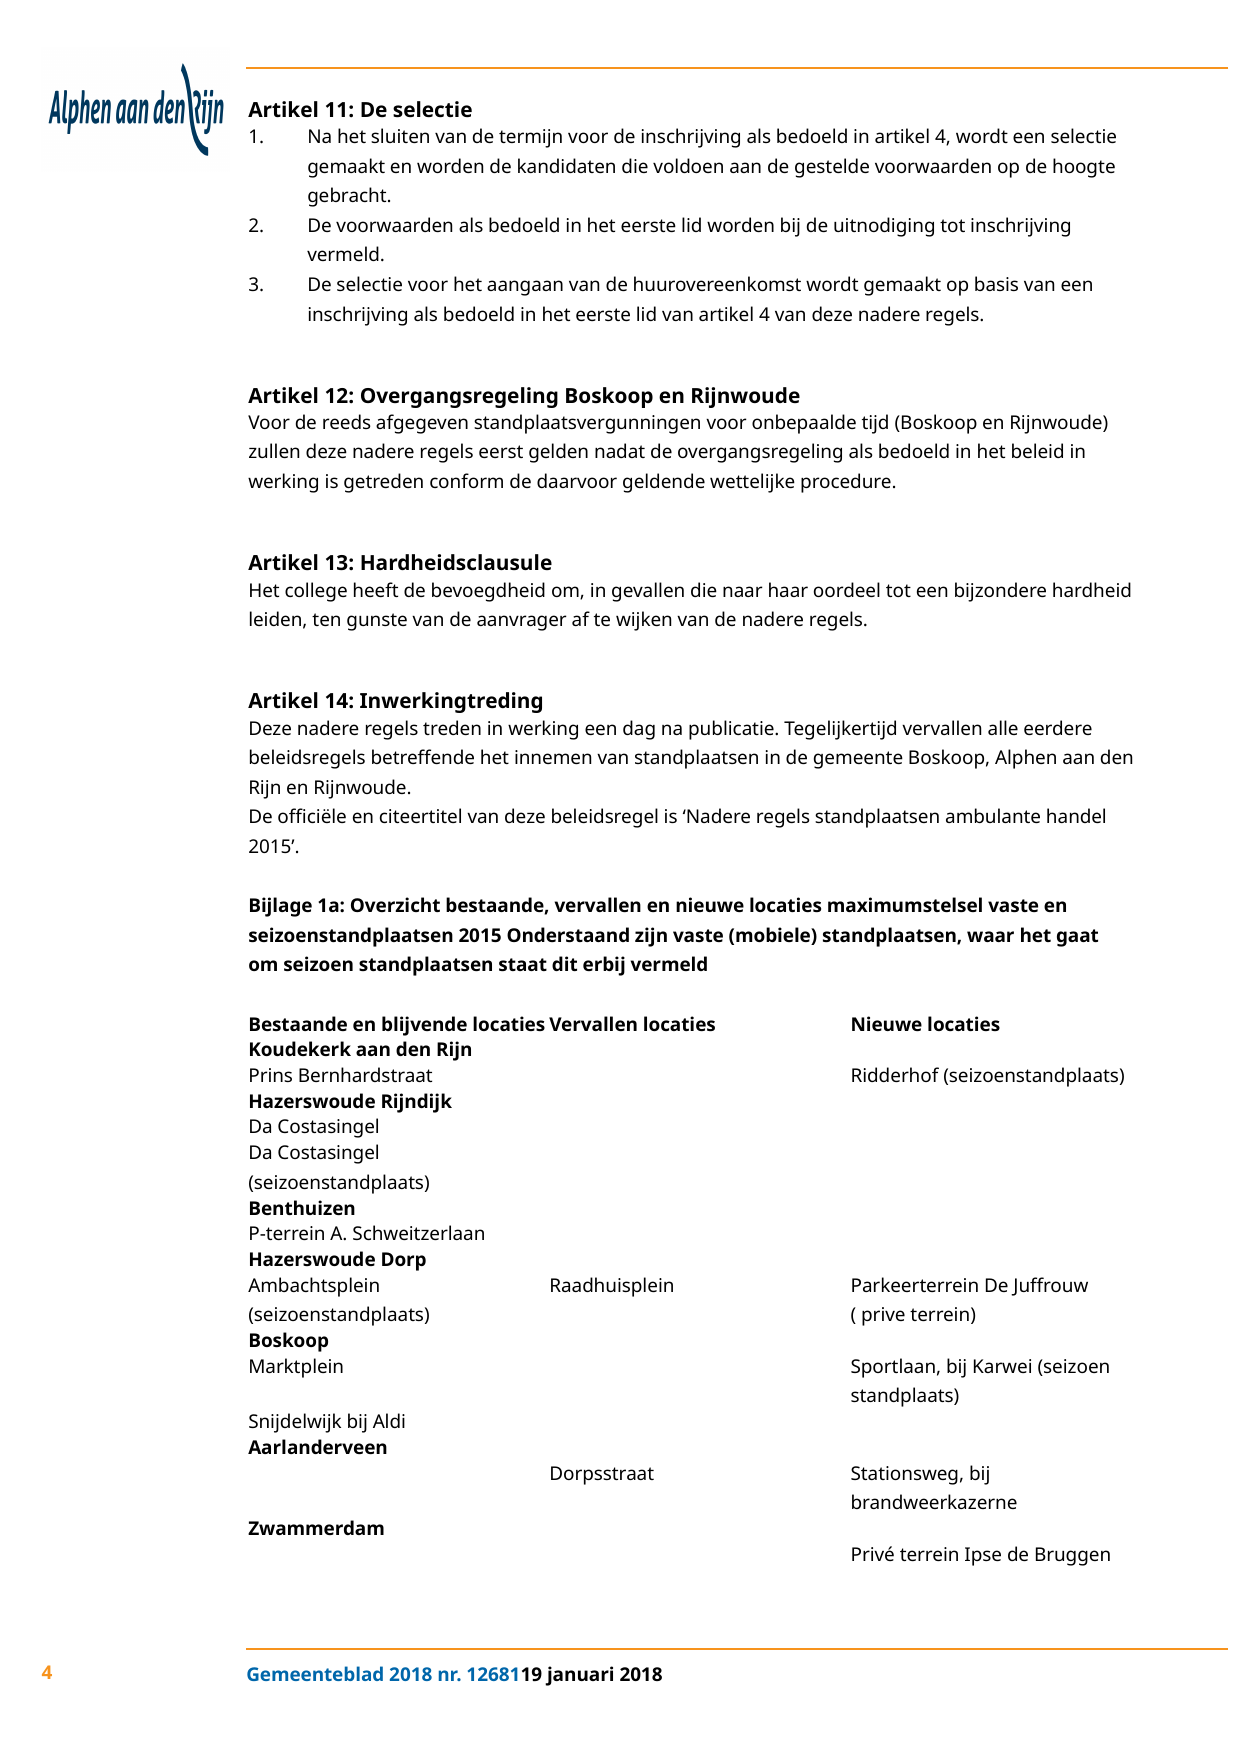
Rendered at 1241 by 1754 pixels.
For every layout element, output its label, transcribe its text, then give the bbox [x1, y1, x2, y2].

table_cell Hazerswoude Dorp [248, 1246, 549, 1272]
table_cell [850, 1246, 1152, 1272]
table_cell Snijdelwijk bij Aldi [248, 1408, 549, 1434]
table_cell Boskoop [248, 1327, 549, 1353]
table_header Bestaande en blijvende locaties [248, 1011, 549, 1036]
list Na het sluiten van de termijn voor de inschrijving als bedoeld in artikel 4, wordt een selectie gemaakt en worden de kandidaten die voldoen aan de gestelde voorwaarden op de hoogte gebracht. [248, 123, 1152, 208]
table_cell Marktplein [248, 1353, 549, 1408]
table_cell [850, 1220, 1152, 1246]
table_cell [850, 1139, 1152, 1195]
list De voorwaarden als bedoeld in het eerste lid worden bij de uitnodiging tot inschrijving vermeld. [248, 212, 1152, 267]
table_cell Benthuizen [248, 1195, 549, 1220]
text Artikel 14: Inwerkingtreding [248, 686, 1152, 715]
table_cell [850, 1515, 1152, 1541]
picture [41, 47, 231, 172]
table_cell Privé terrein Ipse de Bruggen [850, 1541, 1152, 1566]
table_cell Da Costasingel (seizoenstandplaats) [248, 1139, 549, 1195]
table_cell Sportlaan, bij Karwei (seizoen standplaats) [850, 1353, 1152, 1408]
text De officiële en citeertitel van deze beleidsregel is ‘Nadere regels standplaatsen ambulante handel 2015’. [248, 803, 1152, 859]
table_cell [850, 1195, 1152, 1220]
table_cell Parkeerterrein De Juffrouw ( prive terrein) [850, 1272, 1152, 1327]
text Artikel 12: Overgangsregeling Boskoop en Rijnwoude [248, 381, 1152, 409]
table_header Nieuwe locaties [850, 1011, 1152, 1036]
table_cell [549, 1062, 850, 1088]
table_cell [549, 1088, 850, 1114]
table_cell Raadhuisplein [549, 1272, 850, 1327]
text Artikel 13: Hardheidsclausule [248, 548, 1152, 577]
table_cell [549, 1515, 850, 1541]
table_cell [850, 1408, 1152, 1434]
table_cell [850, 1434, 1152, 1460]
table_cell [549, 1220, 850, 1246]
table_cell Aarlanderveen [248, 1434, 549, 1460]
list De selectie voor het aangaan van de huurovereenkomst wordt gemaakt op basis van een inschrijving als bedoeld in het eerste lid van artikel 4 van deze nadere regels. [248, 271, 1152, 326]
table_cell [850, 1327, 1152, 1353]
text Bijlage 1a: Overzicht bestaande, vervallen en nieuwe locaties maximumstelsel vaste en seizoenstandplaatsen 2015 Onderstaand zijn vaste (mobiele) standplaatsen, waar het gaat [248, 892, 1152, 948]
table_cell Dorpsstraat [549, 1460, 850, 1515]
table_cell P-terrein A. Schweitzerlaan [248, 1220, 549, 1246]
text Voor de reeds afgegeven standplaatsvergunningen voor onbepaalde tijd (Boskoop en Rijnwoude) zullen deze nadere regels eerst gelden nadat de overgangsregeling als bedoeld in het beleid in werking is getreden conform de daarvoor geldende wettelijke procedure. [248, 409, 1152, 494]
table_cell [850, 1088, 1152, 1114]
table_cell Zwammerdam [248, 1515, 549, 1541]
table_cell [248, 1541, 549, 1566]
table_cell [549, 1434, 850, 1460]
text om seizoen standplaatsen staat dit erbij vermeld [248, 951, 1152, 977]
table_cell Ridderhof (seizoenstandplaats) [850, 1062, 1152, 1088]
table_cell [549, 1327, 850, 1353]
text Het college heeft de bevoegdheid om, in gevallen die naar haar oordeel tot een bijzondere hardheid leiden, ten gunste van de aanvrager af te wijken van de nadere regels. [248, 577, 1152, 632]
table_cell Prins Bernhardstraat [248, 1062, 549, 1088]
table_cell Hazerswoude Rijndijk [248, 1088, 549, 1114]
table_cell Da Costasingel [248, 1114, 549, 1139]
table_cell [850, 1036, 1152, 1062]
table_cell [549, 1139, 850, 1195]
table_cell Ambachtsplein (seizoenstandplaats) [248, 1272, 549, 1327]
table_cell [549, 1195, 850, 1220]
table_cell [549, 1114, 850, 1139]
table_cell [549, 1036, 850, 1062]
table_cell [248, 1460, 549, 1515]
text Deze nadere regels treden in werking een dag na publicatie. Tegelijkertijd vervallen alle eerdere beleidsregels betreffende het innemen van standplaatsen in de gemeente Boskoop, Alphen aan den Rijn en Rijnwoude. [248, 715, 1152, 800]
table_cell [549, 1353, 850, 1408]
table_cell Stationsweg, bij brandweerkazerne [850, 1460, 1152, 1515]
table_cell [549, 1541, 850, 1566]
table_cell [549, 1408, 850, 1434]
table_cell [549, 1246, 850, 1272]
table_cell [850, 1114, 1152, 1139]
table_cell Koudekerk aan den Rijn [248, 1036, 549, 1062]
text Artikel 11: De selectie [248, 95, 1152, 123]
table_header Vervallen locaties [549, 1011, 850, 1036]
